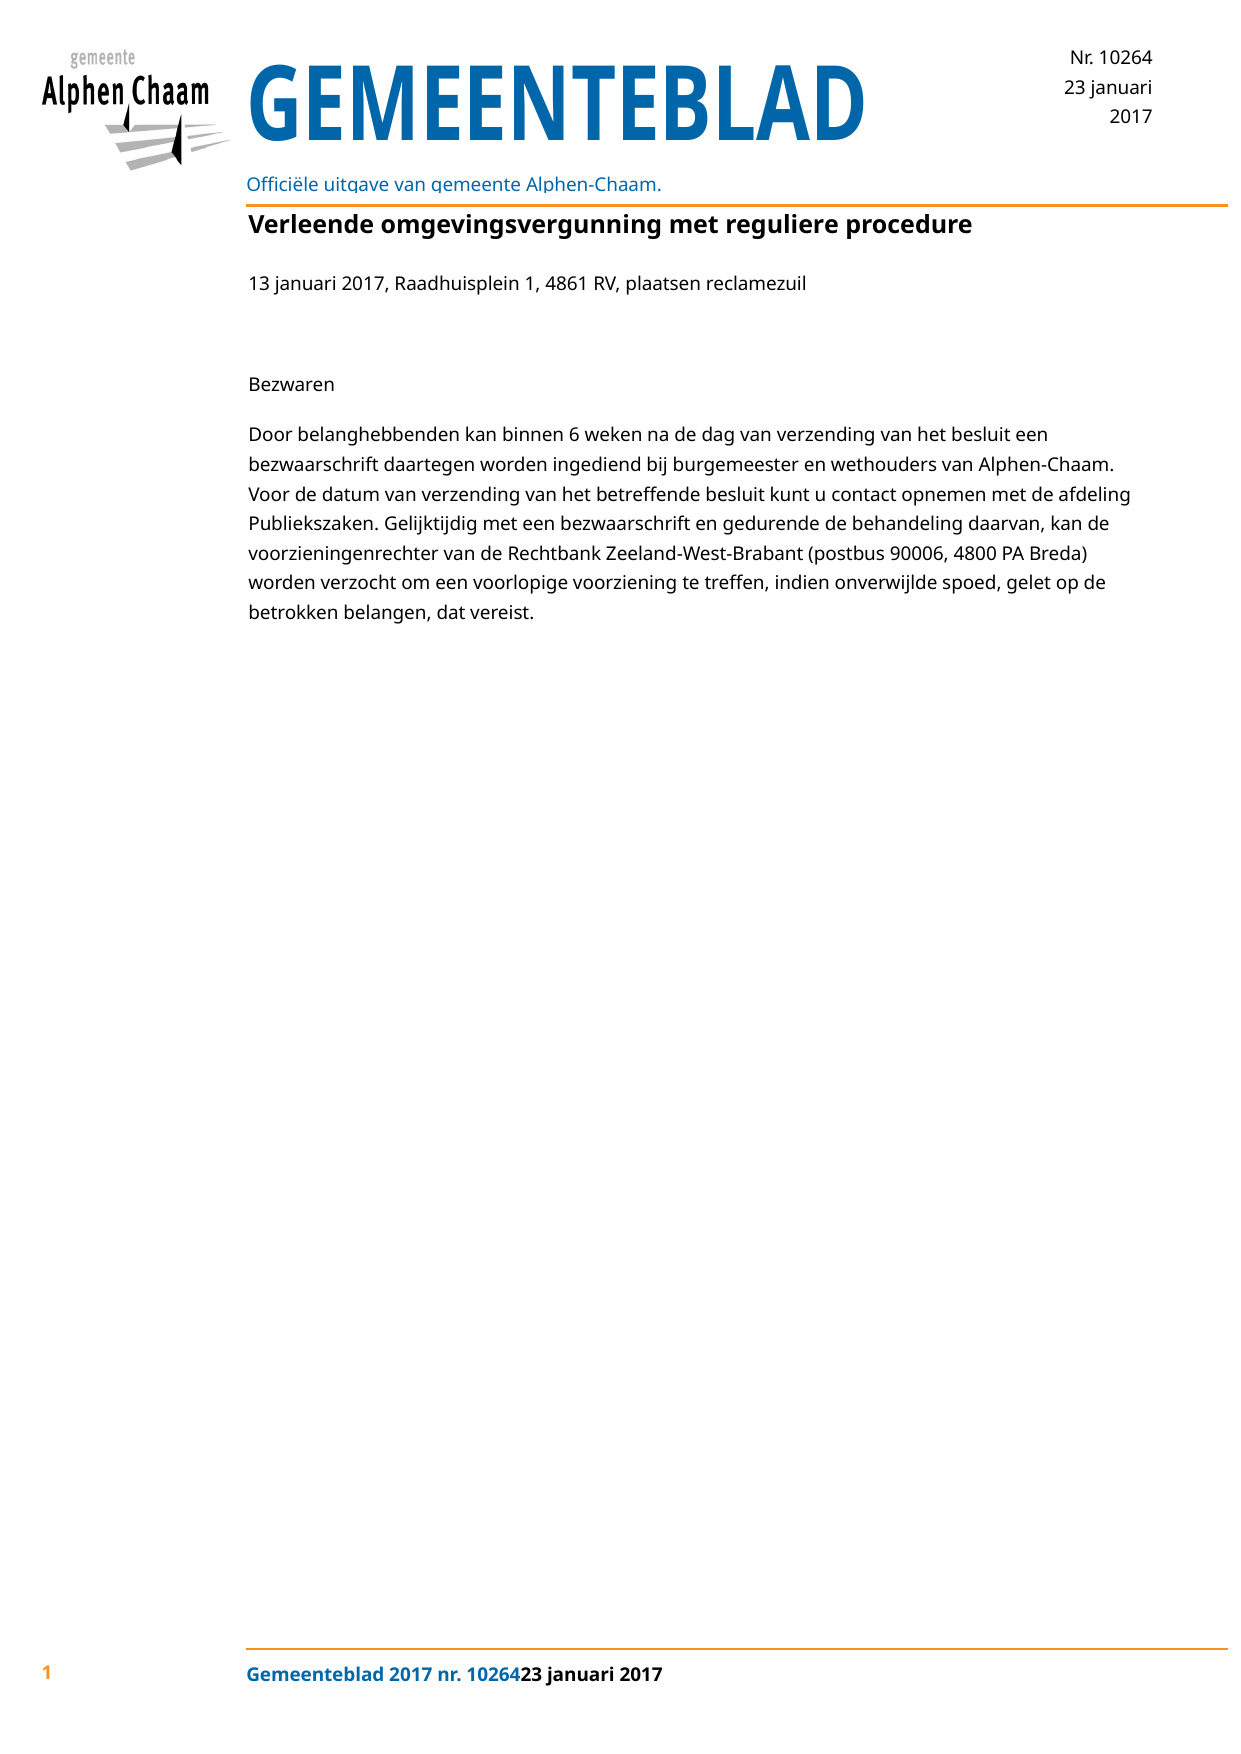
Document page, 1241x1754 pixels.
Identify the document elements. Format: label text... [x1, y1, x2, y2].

text Door belanghebbenden kan binnen 6 weken na de dag van verzending van het besluit een bezwaarschrift daartegen worden ingediend bij burgemeester en wethouders van Alphen-Chaam. Voor de datum van verzending van het betreffende besluit kunt u contact opnemen met de afdeling Publiekszaken. Gelijktijdig met een bezwaarschrift en gedurende de behandeling daarvan, kan de voorzieningenrechter van de Rechtbank Zeeland-West-Brabant (postbus 90006, 4800 PA Breda) worden verzocht om een voorlopige voorziening te treffen, indien onverwijlde spoed, gelet op de betrokken belangen, dat vereist. [248, 422, 1152, 625]
picture [41, 47, 231, 172]
text 13 januari 2017, Raadhuisplein 1, 4861 RV, plaatsen reclamezuil [248, 270, 1152, 296]
text Bezwaren [248, 371, 1152, 397]
text Verleende omgevingsvergunning met reguliere procedure [248, 207, 1152, 241]
